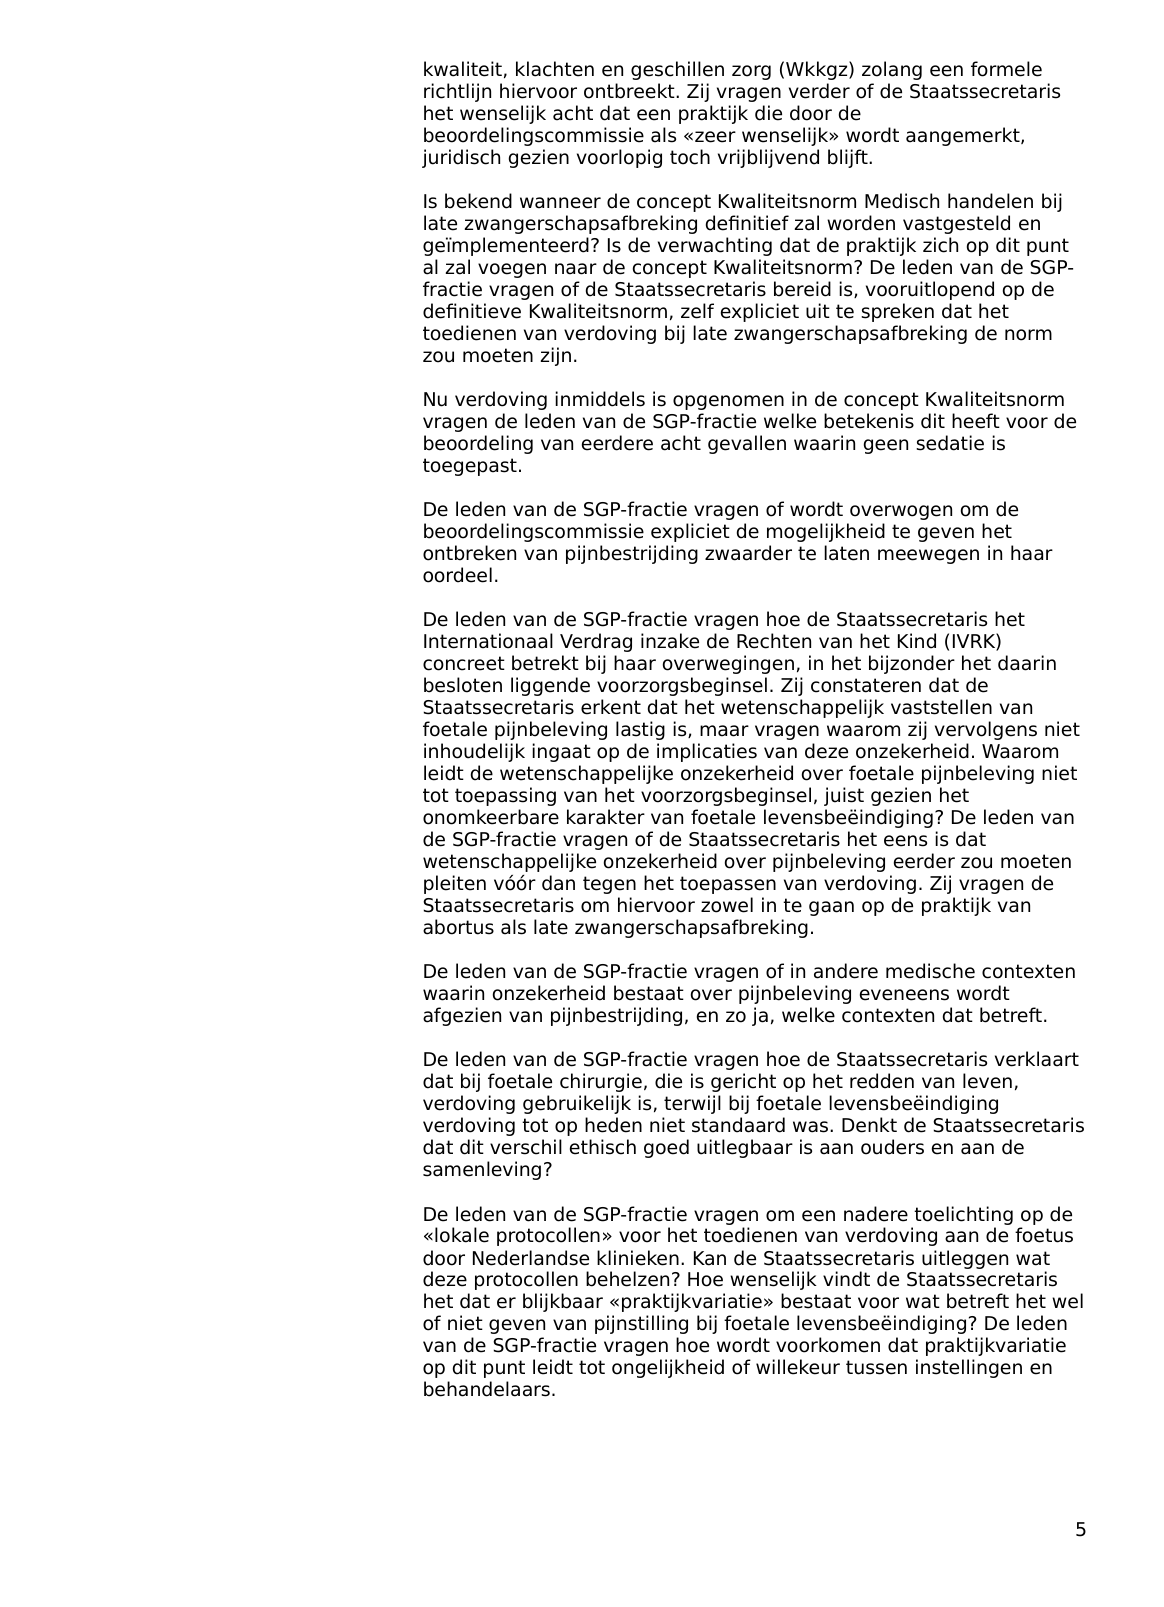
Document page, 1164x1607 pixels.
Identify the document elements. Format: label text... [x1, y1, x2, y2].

text Nu verdoving inmiddels is opgenomen in de concept Kwaliteitsnorm vragen de leden van de SGP-fractie welke betekenis dit heeft voor de beoordeling van eerdere acht gevallen waarin geen sedatie is toegepast. [422, 389, 1087, 477]
text Is bekend wanneer de concept Kwaliteitsnorm Medisch handelen bij late zwangerschapsafbreking definitief zal worden vastgesteld en geïmplementeerd? Is de verwachting dat de praktijk zich op dit punt al zal voegen naar de concept Kwaliteitsnorm? De leden van de SGP-fractie vragen of de Staatssecretaris bereid is, vooruitlopend op de definitieve Kwaliteitsnorm, zelf expliciet uit te spreken dat het toedienen van verdoving bij late zwangerschapsafbreking de norm zou moeten zijn. [422, 191, 1087, 367]
text De leden van de SGP-fractie vragen hoe de Staatssecretaris het Internationaal Verdrag inzake de Rechten van het Kind (IVRK) concreet betrekt bij haar overwegingen, in het bijzonder het daarin besloten liggende voorzorgsbeginsel. Zij constateren dat de Staatssecretaris erkent dat het wetenschappelijk vaststellen van foetale pijnbeleving lastig is, maar vragen waarom zij vervolgens niet inhoudelijk ingaat op de implicaties van deze onzekerheid. Waarom leidt de wetenschappelijke onzekerheid over foetale pijnbeleving niet tot toepassing van het voorzorgsbeginsel, juist gezien het onomkeerbare karakter van foetale levensbeëindiging? De leden van de SGP-fractie vragen of de Staatssecretaris het eens is dat wetenschappelijke onzekerheid over pijnbeleving eerder zou moeten pleiten vóór dan tegen het toepassen van verdoving. Zij vragen de Staatssecretaris om hiervoor zowel in te gaan op de praktijk van abortus als late zwangerschapsafbreking. [422, 609, 1087, 939]
text De leden van de SGP-fractie vragen hoe de Staatssecretaris verklaart dat bij foetale chirurgie, die is gericht op het redden van leven, verdoving gebruikelijk is, terwijl bij foetale levensbeëindiging verdoving tot op heden niet standaard was. Denkt de Staatssecretaris dat dit verschil ethisch goed uitlegbaar is aan ouders en aan de samenleving? [422, 1049, 1087, 1181]
text De leden van de SGP-fractie vragen of in andere medische contexten waarin onzekerheid bestaat over pijnbeleving eveneens wordt afgezien van pijnbestrijding, en zo ja, welke contexten dat betreft. [422, 961, 1087, 1027]
text De leden van de SGP-fractie vragen of wordt overwogen om de beoordelingscommissie expliciet de mogelijkheid te geven het ontbreken van pijnbestrijding zwaarder te laten meewegen in haar oordeel. [422, 499, 1087, 587]
text kwaliteit, klachten en geschillen zorg (Wkkgz) zolang een formele richtlijn hiervoor ontbreekt. Zij vragen verder of de Staatssecretaris het wenselijk acht dat een praktijk die door de beoordelingscommissie als «zeer wenselijk» wordt aangemerkt, juridisch gezien voorlopig toch vrijblijvend blijft. [422, 59, 1087, 169]
text De leden van de SGP-fractie vragen om een nadere toelichting op de «lokale protocollen» voor het toedienen van verdoving aan de foetus door Nederlandse klinieken. Kan de Staatssecretaris uitleggen wat deze protocollen behelzen? Hoe wenselijk vindt de Staatssecretaris het dat er blijkbaar «praktijkvariatie» bestaat voor wat betreft het wel of niet geven van pijnstilling bij foetale levensbeëindiging? De leden van de SGP-fractie vragen hoe wordt voorkomen dat praktijkvariatie op dit punt leidt tot ongelijkheid of willekeur tussen instellingen en behandelaars. [422, 1203, 1087, 1401]
